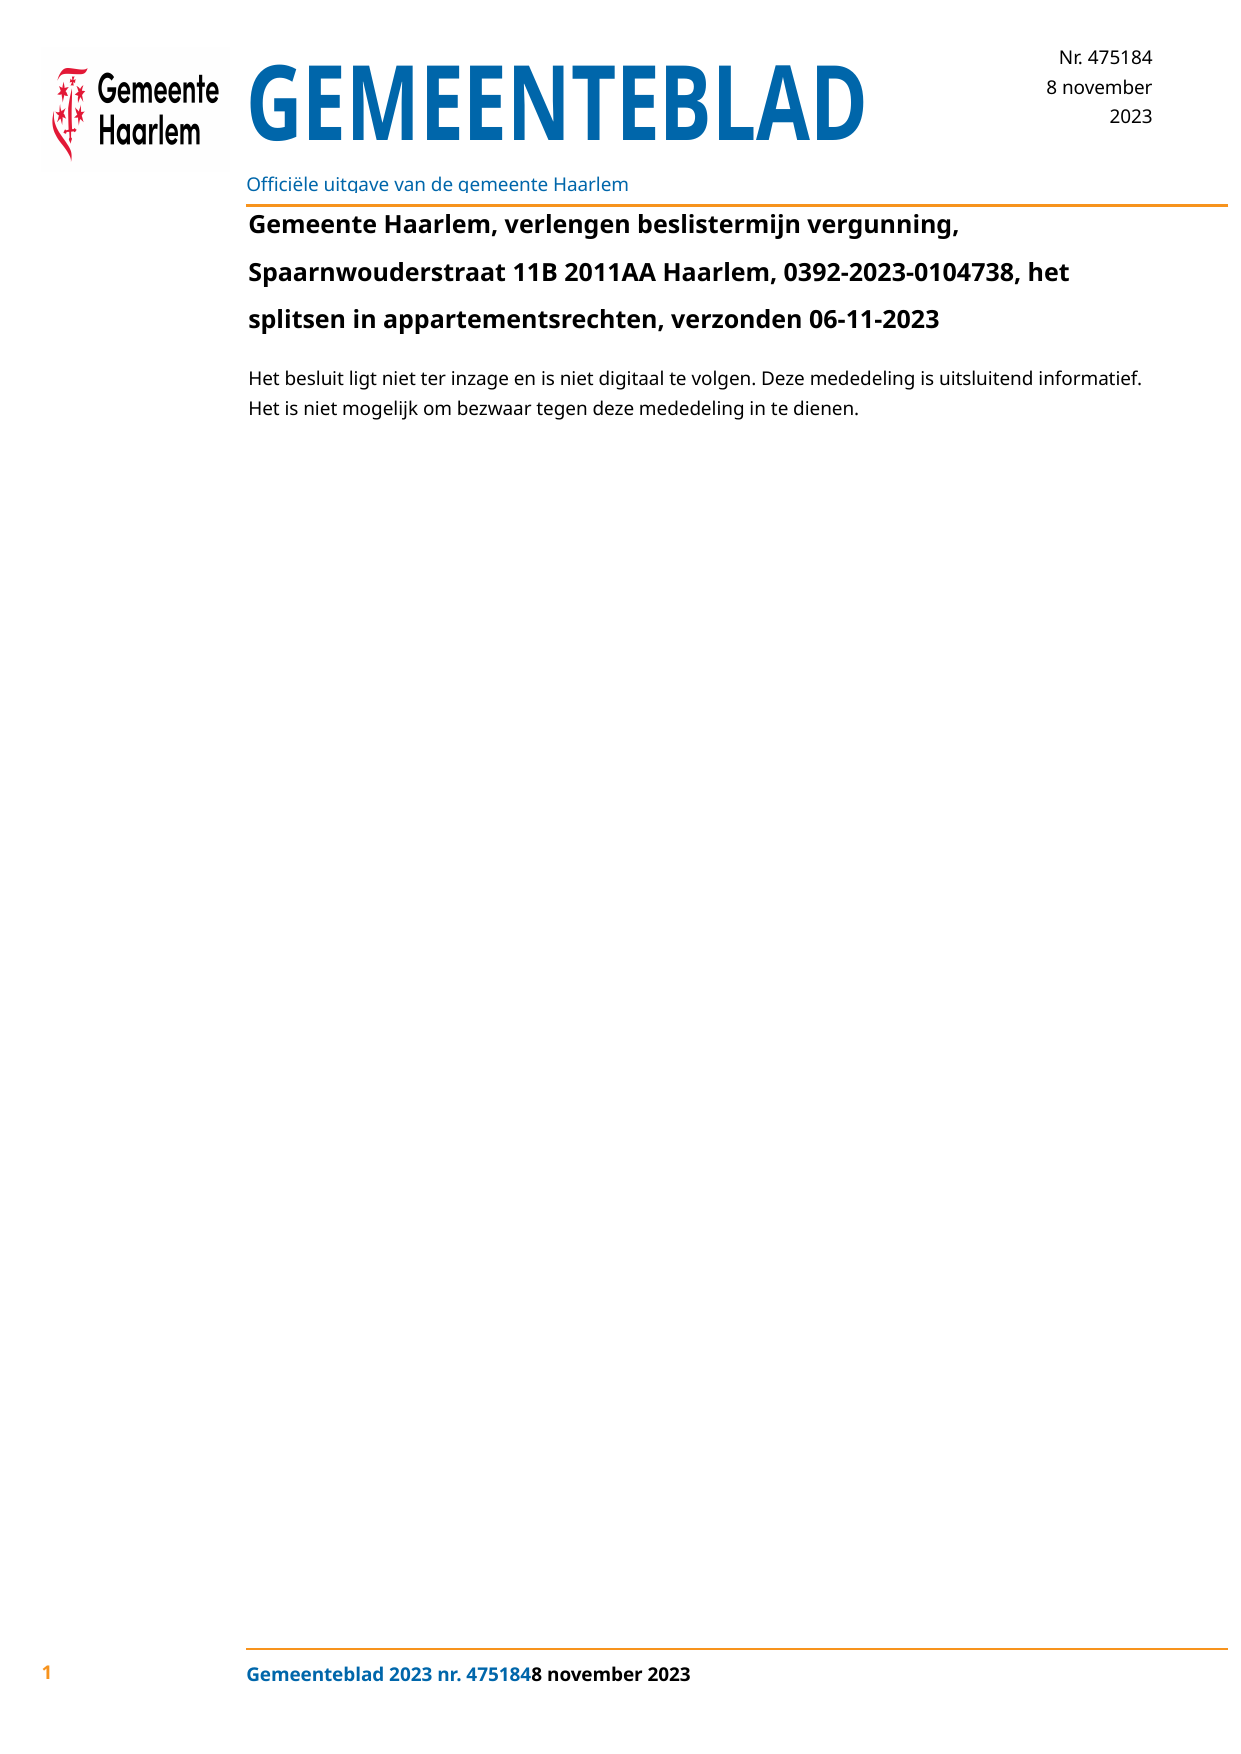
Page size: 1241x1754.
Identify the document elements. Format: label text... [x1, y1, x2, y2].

text Het besluit ligt niet ter inzage en is niet digitaal te volgen. Deze mededeling is uitsluitend informatief. Het is niet mogelijk om bezwaar tegen deze mededeling in te dienen. [248, 366, 1152, 421]
picture [41, 47, 231, 172]
text Gemeente Haarlem, verlengen beslistermijn vergunning, Spaarnwouderstraat 11B 2011AA Haarlem, 0392-2023-0104738, het splitsen in appartementsrechten, verzonden 06-11-2023 [248, 207, 1152, 336]
